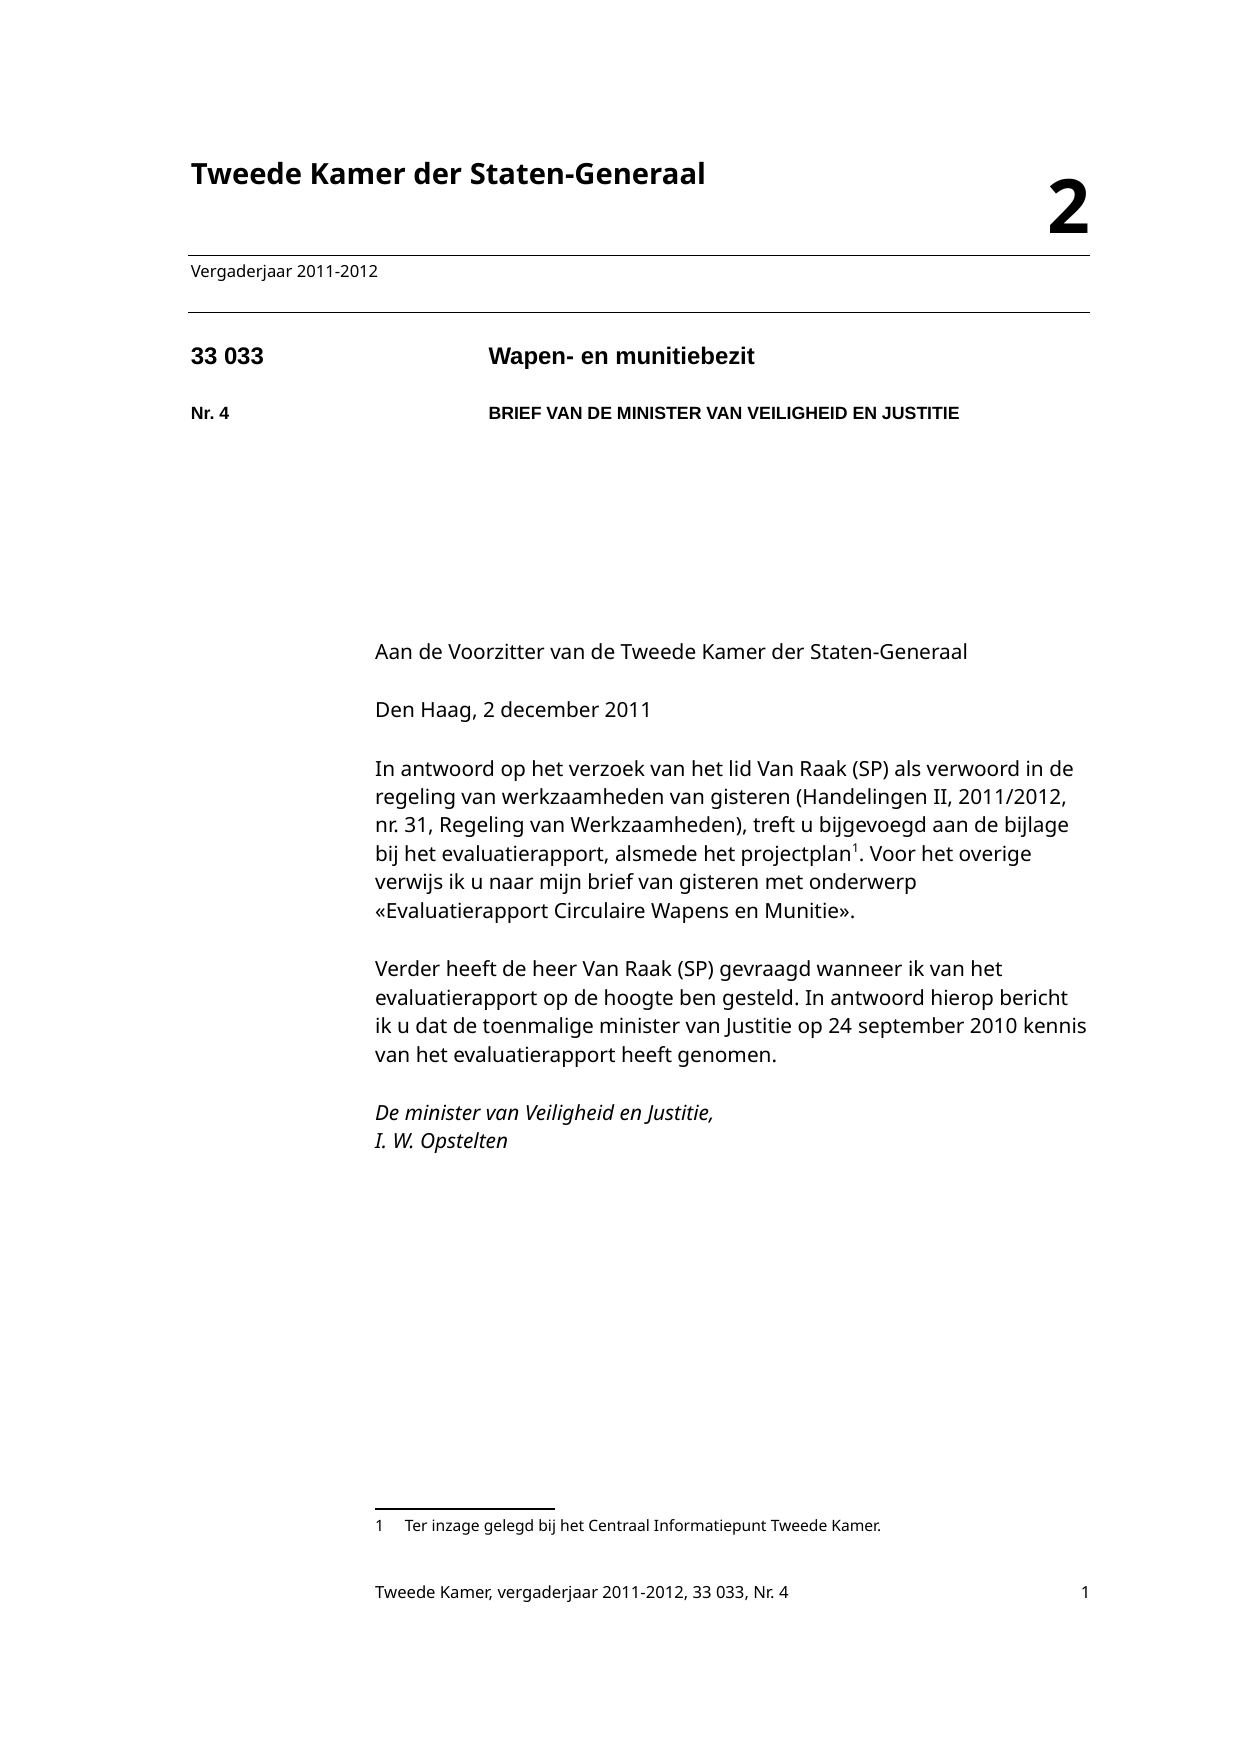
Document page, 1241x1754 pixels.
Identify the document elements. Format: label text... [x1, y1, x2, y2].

text Den Haag, 2 december 2011 [375, 695, 1090, 724]
table_cell BRIEF VAN DE MINISTER VAN VEILIGHEID EN JUSTITIE [485, 399, 1090, 518]
text I. W. Opstelten [375, 1127, 1090, 1155]
table_cell Wapen- en munitiebezit [485, 339, 1090, 399]
text Verder heeft de heer Van Raak (SP) gevraagd wanneer ik van het evaluatierapport op de hoogte ben gesteld. In antwoord hierop bericht ik u dat de toenmalige minister van Justitie op 24 september 2010 kennis van het evaluatierapport heeft genomen. [375, 954, 1090, 1068]
table_cell [188, 313, 485, 339]
table_cell [485, 313, 1090, 339]
text In antwoord op het verzoek van het lid Van Raak (SP) als verwoord in de regeling van werkzaamheden van gisteren (Handelingen II, 2011/2012, nr. 31, Regeling van Werkzaamheden), treft u bijgevoegd aan de bijlage bij het evaluatierapport, alsmede het projectplan. Voor het overige verwijs ik u naar mijn brief van gisteren met onderwerp «Evaluatierapport Circulaire Wapens en Munitie». [375, 754, 1090, 924]
table_header Tweede Kamer der Staten-Generaal [188, 150, 909, 255]
text Aan de Voorzitter van de Tweede Kamer der Staten-Generaal [375, 637, 1090, 665]
table_cell 33 033 [188, 339, 485, 399]
table_cell Nr. 4 [188, 399, 485, 518]
table_cell [485, 256, 1090, 312]
table_header 2 [910, 150, 1090, 255]
text De minister van Veiligheid en Justitie, [375, 1098, 1090, 1127]
text Ter inzage gelegd bij het Centraal Informatiepunt Tweede Kamer. [375, 1508, 1090, 1536]
table_cell Vergaderjaar 2011-2012 [188, 256, 485, 312]
